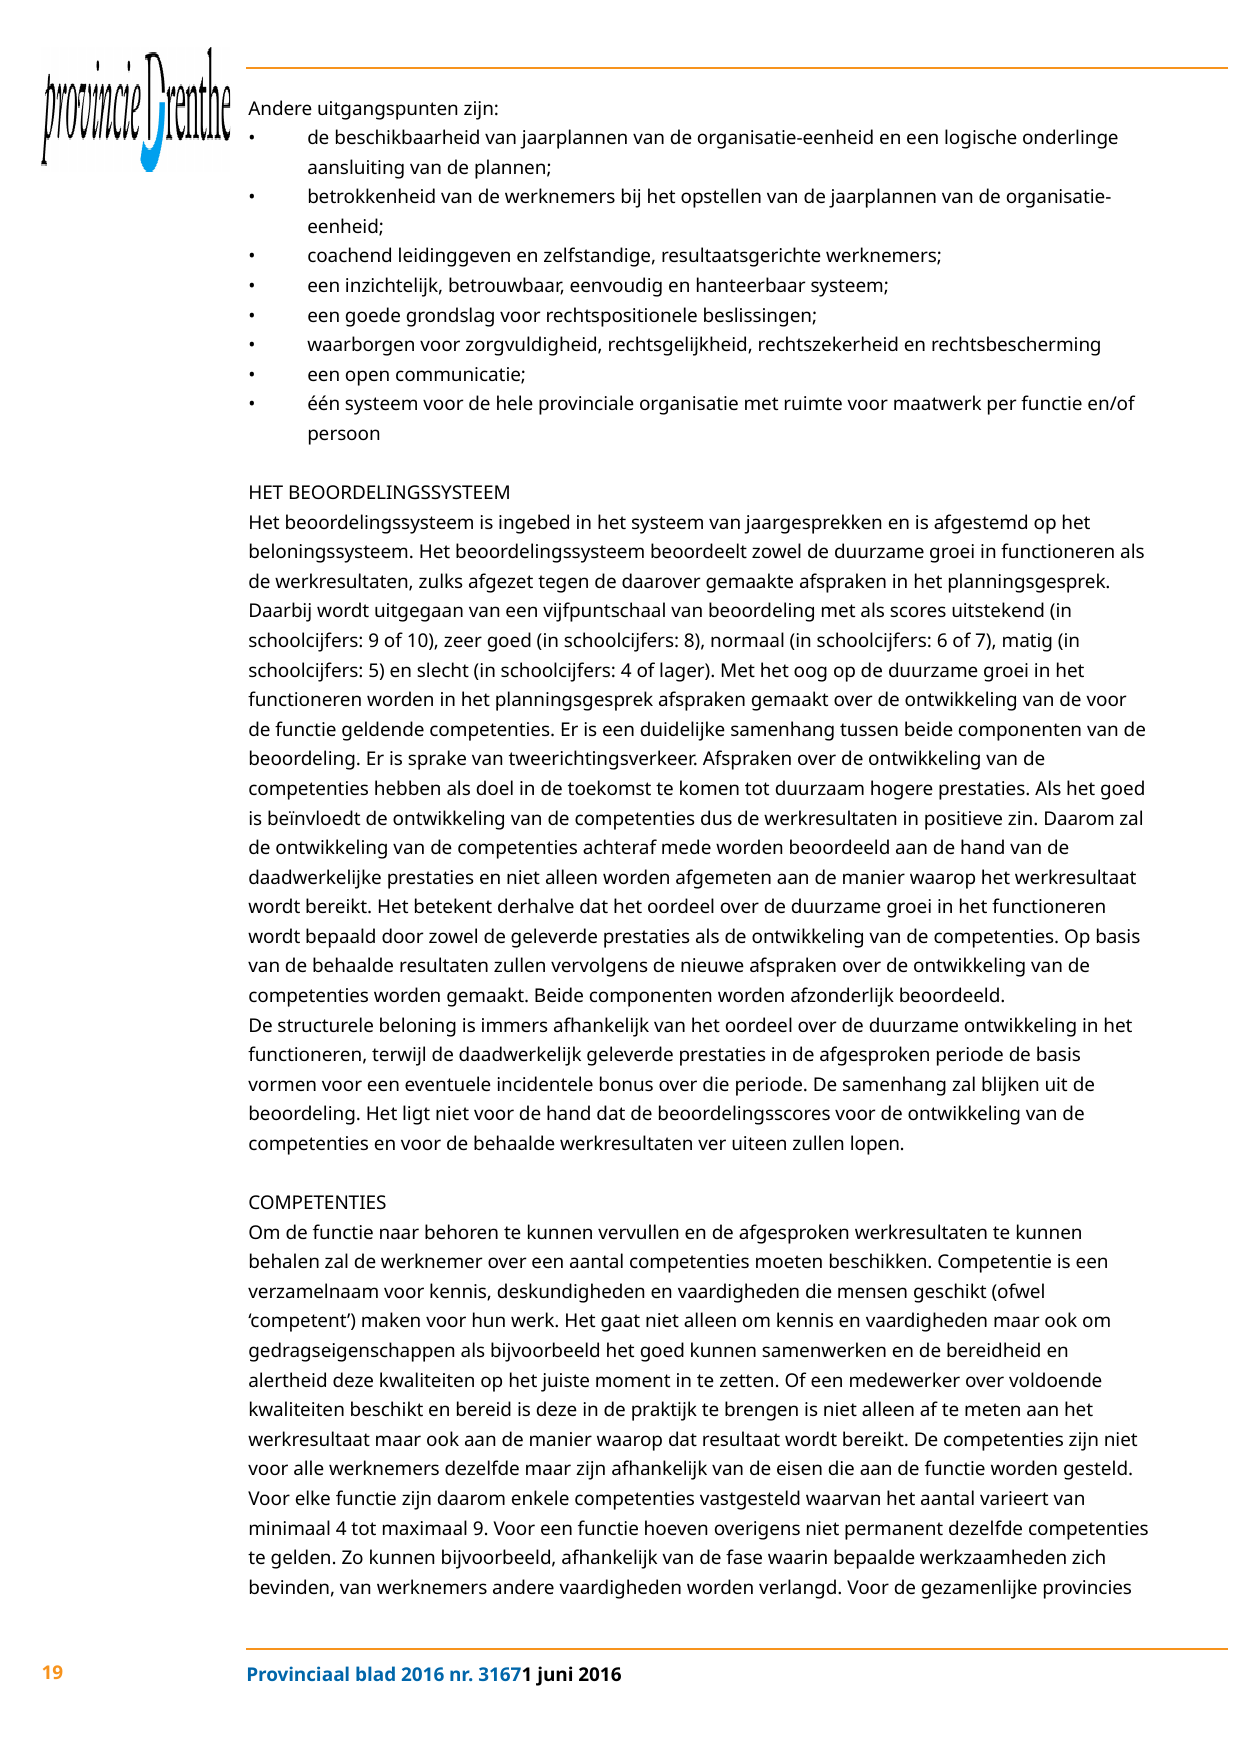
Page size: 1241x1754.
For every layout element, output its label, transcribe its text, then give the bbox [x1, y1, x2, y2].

list een goede grondslag voor rechtspositionele beslissingen; [248, 302, 1152, 328]
text COMPETENTIES [248, 1189, 1152, 1215]
list één systeem voor de hele provinciale organisatie met ruimte voor maatwerk per functie en/of persoon [248, 391, 1152, 446]
list een open communicatie; [248, 361, 1152, 387]
list waarborgen voor zorgvuldigheid, rechtsgelijkheid, rechtszekerheid en rechtsbescherming [248, 331, 1152, 357]
list de beschikbaarheid van jaarplannen van de organisatie-eenheid en een logische onderlinge aansluiting van de plannen; [248, 124, 1152, 180]
text Het beoordelingssysteem is ingebed in het systeem van jaargesprekken en is afgestemd op het beloningssysteem. Het beoordelingssysteem beoordeelt zowel de duurzame groei in functioneren als de werkresultaten, zulks afgezet tegen de daarover gemaakte afspraken in het planningsgesprek. Daarbij wordt uitgegaan van een vijfpuntschaal van beoordeling met als scores uitstekend (in schoolcijfers: 9 of 10), zeer goed (in schoolcijfers: 8), normaal (in schoolcijfers: 6 of 7), matig (in schoolcijfers: 5) en slecht (in schoolcijfers: 4 of lager). Met het oog op de duurzame groei in het functioneren worden in het planningsgesprek afspraken gemaakt over de ontwikkeling van de voor de functie geldende competenties. Er is een duidelijke samenhang tussen beide componenten van de beoordeling. Er is sprake van tweerichtingsverkeer. Afspraken over de ontwikkeling van de competenties hebben als doel in de toekomst te komen tot duurzaam hogere prestaties. Als het goed is beïnvloedt de ontwikkeling van de competenties dus de werkresultaten in positieve zin. Daarom zal de ontwikkeling van de competenties achteraf mede worden beoordeeld aan de hand van de daadwerkelijke prestaties en niet alleen worden afgemeten aan de manier waarop het werkresultaat wordt bereikt. Het betekent derhalve dat het oordeel over de duurzame groei in het functioneren wordt bepaald door zowel de geleverde prestaties als de ontwikkeling van de competenties. Op basis van de behaalde resultaten zullen vervolgens de nieuwe afspraken over de ontwikkeling van de competenties worden gemaakt. Beide componenten worden afzonderlijk beoordeeld. [248, 509, 1152, 1008]
list een inzichtelijk, betrouwbaar, eenvoudig en hanteerbaar systeem; [248, 272, 1152, 298]
picture [41, 47, 231, 172]
text Om de functie naar behoren te kunnen vervullen en de afgesproken werkresultaten te kunnen behalen zal de werknemer over een aantal competenties moeten beschikken. Competentie is een verzamelnaam voor kennis, deskundigheden en vaardigheden die mensen geschikt (ofwel ‘competent’) maken voor hun werk. Het gaat niet alleen om kennis en vaardigheden maar ook om gedragseigenschappen als bijvoorbeeld het goed kunnen samenwerken en de bereidheid en alertheid deze kwaliteiten op het juiste moment in te zetten. Of een medewerker over voldoende kwaliteiten beschikt en bereid is deze in de praktijk te brengen is niet alleen af te meten aan het werkresultaat maar ook aan de manier waarop dat resultaat wordt bereikt. De competenties zijn niet voor alle werknemers dezelfde maar zijn afhankelijk van de eisen die aan de functie worden gesteld. Voor elke functie zijn daarom enkele competenties vastgesteld waarvan het aantal varieert van minimaal 4 tot maximaal 9. Voor een functie hoeven overigens niet permanent dezelfde competenties te gelden. Zo kunnen bijvoorbeeld, afhankelijk van de fase waarin bepaalde werkzaamheden zich bevinden, van werknemers andere vaardigheden worden verlangd. Voor de gezamenlijke provincies [248, 1219, 1152, 1600]
list betrokkenheid van de werknemers bij het opstellen van de jaarplannen van de organisatie-eenheid; [248, 183, 1152, 239]
text De structurele beloning is immers afhankelijk van het oordeel over de duurzame ontwikkeling in het functioneren, terwijl de daadwerkelijk geleverde prestaties in de afgesproken periode de basis vormen voor een eventuele incidentele bonus over die periode. De samenhang zal blijken uit de beoordeling. Het ligt niet voor de hand dat de beoordelingsscores voor de ontwikkeling van de competenties en voor de behaalde werkresultaten ver uiteen zullen lopen. [248, 1012, 1152, 1156]
text Andere uitgangspunten zijn: [248, 95, 1152, 121]
list coachend leidinggeven en zelfstandige, resultaatsgerichte werknemers; [248, 243, 1152, 268]
text HET BEOORDELINGSSYSTEEM [248, 479, 1152, 505]
